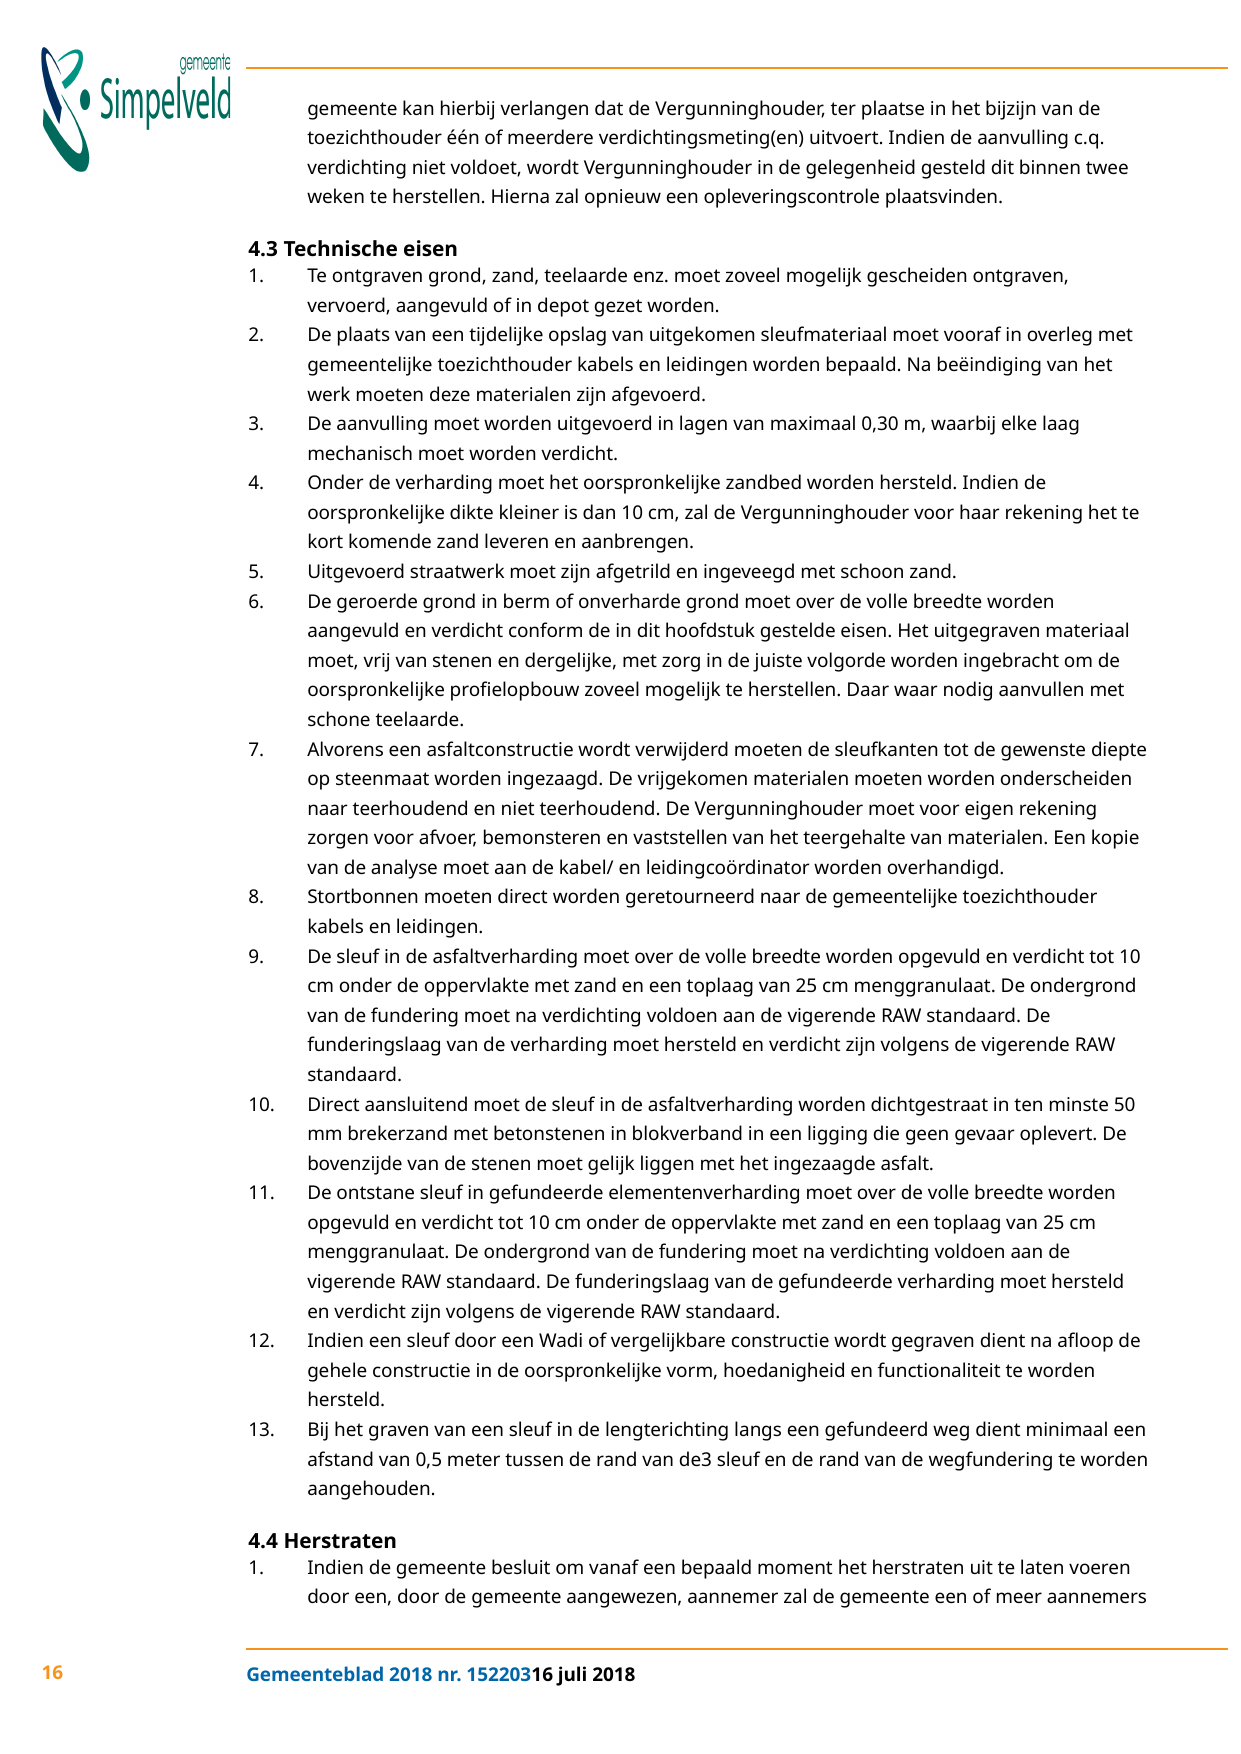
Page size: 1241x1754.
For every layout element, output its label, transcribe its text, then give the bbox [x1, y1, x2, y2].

picture [41, 47, 231, 172]
list gemeente kan hierbij verlangen dat de Vergunninghouder, ter plaatse in het bijzijn van de toezichthouder één of meerdere verdichtingsmeting(en) uitvoert. Indien de aanvulling c.q. verdichting niet voldoet, wordt Vergunninghouder in de gelegenheid gesteld dit binnen twee weken te herstellen. Hierna zal opnieuw een opleveringscontrole plaatsvinden. [248, 95, 1152, 209]
list De aanvulling moet worden uitgevoerd in lagen van maximaal 0,30 m, waarbij elke laag mechanisch moet worden verdicht. [248, 410, 1152, 466]
list Te ontgraven grond, zand, teelaarde enz. moet zoveel mogelijk gescheiden ontgraven, vervoerd, aangevuld of in depot gezet worden. [248, 262, 1152, 318]
text 4.3 Technische eisen [248, 234, 1152, 262]
list Uitgevoerd straatwerk moet zijn afgetrild en ingeveegd met schoon zand. [248, 558, 1152, 584]
list De ontstane sleuf in gefundeerde elementenverharding moet over de volle breedte worden opgevuld en verdicht tot 10 cm onder de oppervlakte met zand en een toplaag van 25 cm menggranulaat. De ondergrond van de fundering moet na verdichting voldoen aan de vigerende RAW standaard. De funderingslaag van de gefundeerde verharding moet hersteld en verdicht zijn volgens de vigerende RAW standaard. [248, 1179, 1152, 1323]
list Onder de verharding moet het oorspronkelijke zandbed worden hersteld. Indien de oorspronkelijke dikte kleiner is dan 10 cm, zal de Vergunninghouder voor haar rekening het te kort komende zand leveren en aanbrengen. [248, 469, 1152, 554]
list Alvorens een asfaltconstructie wordt verwijderd moeten de sleufkanten tot de gewenste diepte op steenmaat worden ingezaagd. De vrijgekomen materialen moeten worden onderscheiden naar teerhoudend en niet teerhoudend. De Vergunninghouder moet voor eigen rekening zorgen voor afvoer, bemonsteren en vaststellen van het teergehalte van materialen. Een kopie van de analyse moet aan de kabel/ en leidingcoördinator worden overhandigd. [248, 736, 1152, 880]
list De sleuf in de asfaltverharding moet over de volle breedte worden opgevuld en verdicht tot 10 cm onder de oppervlakte met zand en een toplaag van 25 cm menggranulaat. De ondergrond van de fundering moet na verdichting voldoen aan de vigerende RAW standaard. De funderingslaag van de verharding moet hersteld en verdicht zijn volgens de vigerende RAW standaard. [248, 943, 1152, 1087]
list De geroerde grond in berm of onverharde grond moet over de volle breedte worden aangevuld en verdicht conform de in dit hoofdstuk gestelde eisen. Het uitgegraven materiaal moet, vrij van stenen en dergelijke, met zorg in de juiste volgorde worden ingebracht om de oorspronkelijke profielopbouw zoveel mogelijk te herstellen. Daar waar nodig aanvullen met schone teelaarde. [248, 588, 1152, 732]
list Indien een sleuf door een Wadi of vergelijkbare constructie wordt gegraven dient na afloop de gehele constructie in de oorspronkelijke vorm, hoedanigheid en functionaliteit te worden hersteld. [248, 1327, 1152, 1412]
list Indien de gemeente besluit om vanaf een bepaald moment het herstraten uit te laten voeren door een, door de gemeente aangewezen, aannemer zal de gemeente een of meer aannemers [248, 1554, 1152, 1609]
list Bij het graven van een sleuf in de lengterichting langs een gefundeerd weg dient minimaal een afstand van 0,5 meter tussen de rand van de3 sleuf en de rand van de wegfundering te worden aangehouden. [248, 1416, 1152, 1501]
text 4.4 Herstraten [248, 1526, 1152, 1554]
list Direct aansluitend moet de sleuf in de asfaltverharding worden dichtgestraat in ten minste 50 mm brekerzand met betonstenen in blokverband in een ligging die geen gevaar oplevert. De bovenzijde van de stenen moet gelijk liggen met het ingezaagde asfalt. [248, 1091, 1152, 1176]
list De plaats van een tijdelijke opslag van uitgekomen sleufmateriaal moet vooraf in overleg met gemeentelijke toezichthouder kabels en leidingen worden bepaald. Na beëindiging van het werk moeten deze materialen zijn afgevoerd. [248, 322, 1152, 406]
list Stortbonnen moeten direct worden geretourneerd naar de gemeentelijke toezichthouder kabels en leidingen. [248, 884, 1152, 939]
